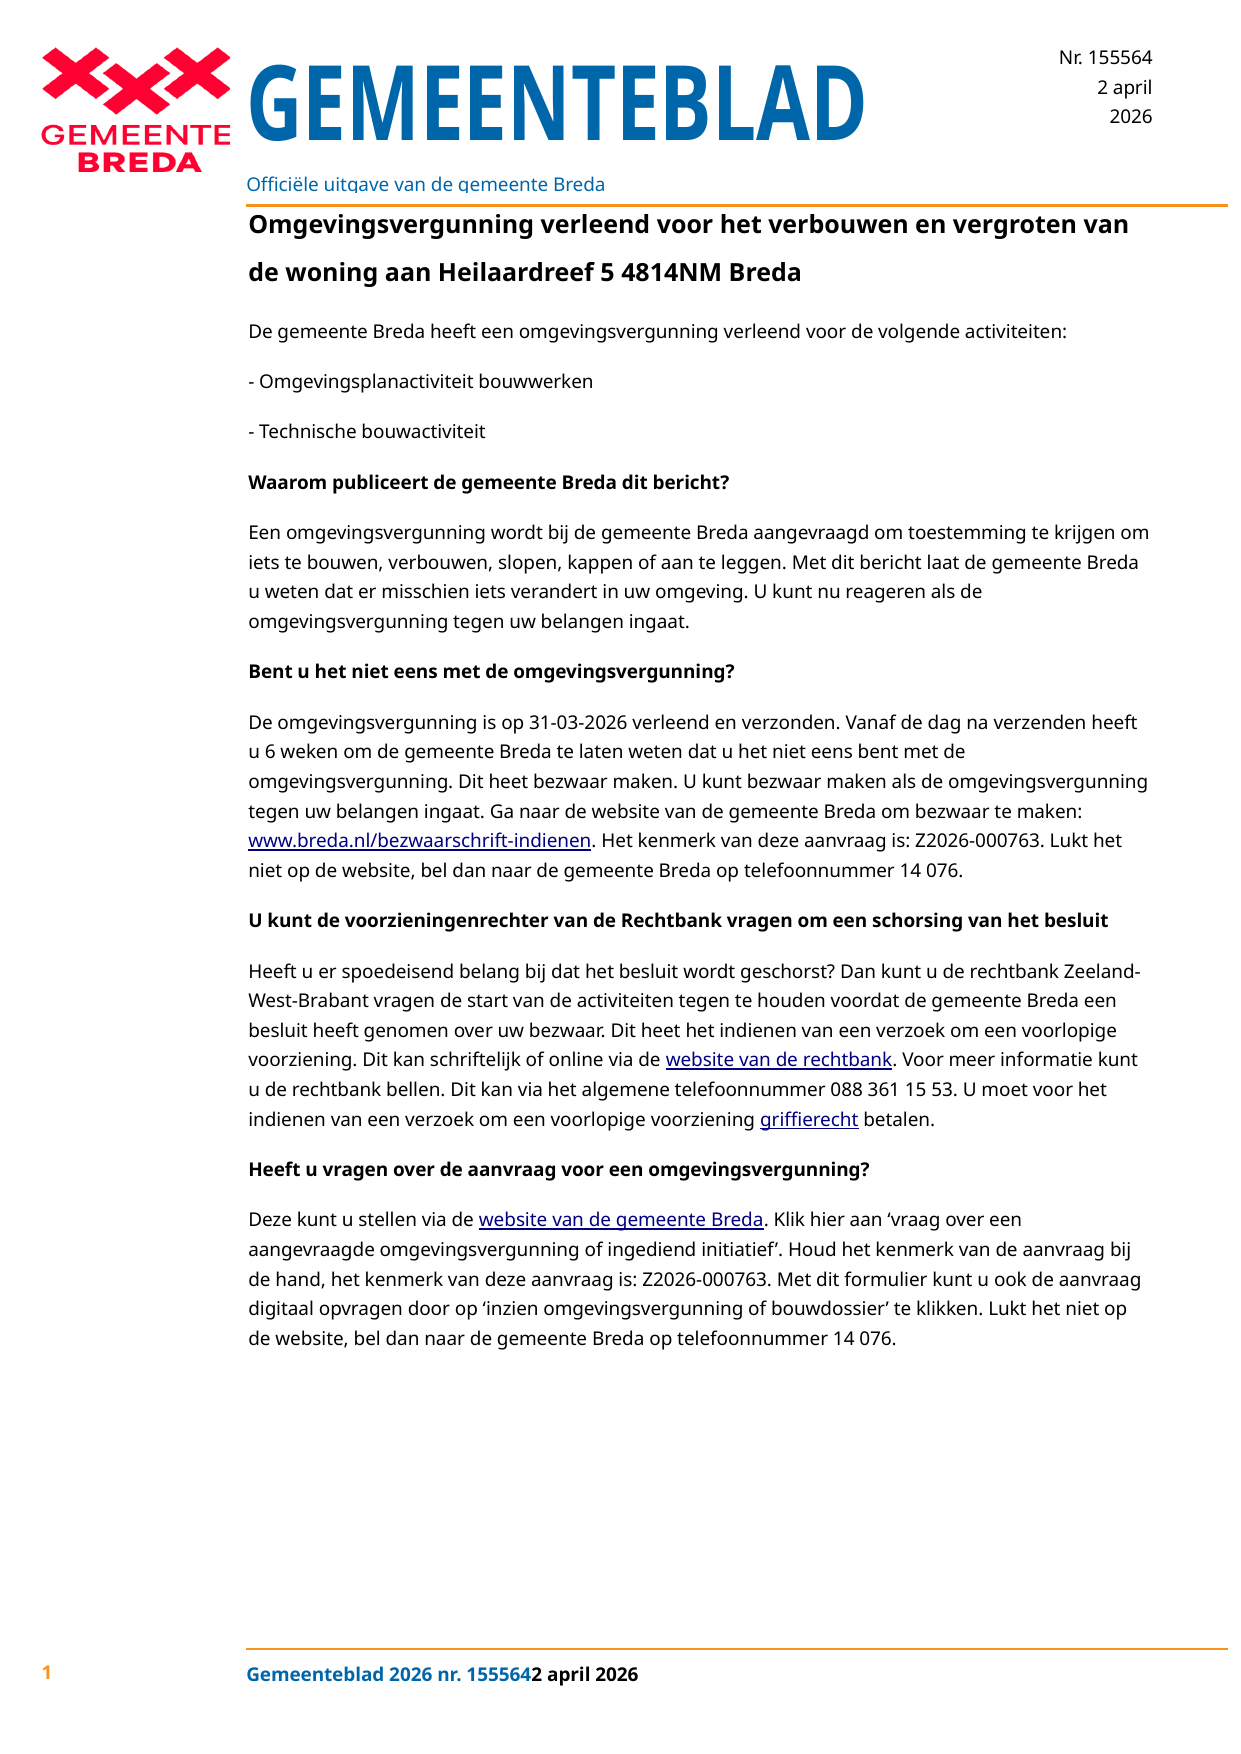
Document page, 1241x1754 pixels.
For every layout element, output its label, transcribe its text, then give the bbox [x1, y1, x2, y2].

text - Omgevingsplanactiviteit bouwwerken [248, 368, 1152, 394]
text Waarom publiceert de gemeente Breda dit bericht? [248, 469, 1152, 495]
text Heeft u vragen over de aanvraag voor een omgevingsvergunning? [248, 1156, 1152, 1182]
picture [41, 47, 231, 172]
text U kunt de voorzieningenrechter van de Rechtbank vragen om een schorsing van het besluit [248, 907, 1152, 933]
text Omgevingsvergunning verleend voor het verbouwen en vergroten van de woning aan Heilaardreef 5 4814NM Breda [248, 207, 1152, 288]
text De omgevingsvergunning is op 31-03-2026 verleend en verzonden. Vanaf de dag na verzenden heeft u 6 weken om de gemeente Breda te laten weten dat u het niet eens bent met de omgevingsvergunning. Dit heet bezwaar maken. U kunt bezwaar maken als de omgevingsvergunning tegen uw belangen ingaat. Ga naar de website van de gemeente Breda om bezwaar te maken: www.breda.nl/bezwaarschrift-indienen. Het kenmerk van deze aanvraag is: Z2026-000763. Lukt het niet op de website, bel dan naar de gemeente Breda op telefoonnummer 14 076. [248, 709, 1152, 883]
text Een omgevingsvergunning wordt bij de gemeente Breda aangevraagd om toestemming te krijgen om iets te bouwen, verbouwen, slopen, kappen of aan te leggen. Met dit bericht laat de gemeente Breda u weten dat er misschien iets verandert in uw omgeving. U kunt nu reageren als de omgevingsvergunning tegen uw belangen ingaat. [248, 519, 1152, 634]
text Heeft u er spoedeisend belang bij dat het besluit wordt geschorst? Dan kunt u de rechtbank Zeeland-West-Brabant vragen de start van de activiteiten tegen te houden voordat de gemeente Breda een besluit heeft genomen over uw bezwaar. Dit heet het indienen van een verzoek om een voorlopige voorziening. Dit kan schriftelijk of online via de website van de rechtbank. Voor meer informatie kunt u de rechtbank bellen. Dit kan via het algemene telefoonnummer 088 361 15 53. U moet voor het indienen van een verzoek om een voorlopige voorziening griffierecht betalen. [248, 958, 1152, 1132]
text - Technische bouwactiviteit [248, 419, 1152, 444]
text De gemeente Breda heeft een omgevingsvergunning verleend voor de volgende activiteiten: [248, 318, 1152, 344]
text Bent u het niet eens met de omgevingsvergunning? [248, 659, 1152, 684]
text Deze kunt u stellen via de website van de gemeente Breda. Klik hier aan ‘vraag over een aangevraagde omgevingsvergunning of ingediend initiatief’. Houd het kenmerk van de aanvraag bij de hand, het kenmerk van deze aanvraag is: Z2026-000763. Met dit formulier kunt u ook de aanvraag digitaal opvragen door op ‘inzien omgevingsvergunning of bouwdossier’ te klikken. Lukt het niet op de website, bel dan naar de gemeente Breda op telefoonnummer 14 076. [248, 1207, 1152, 1351]
